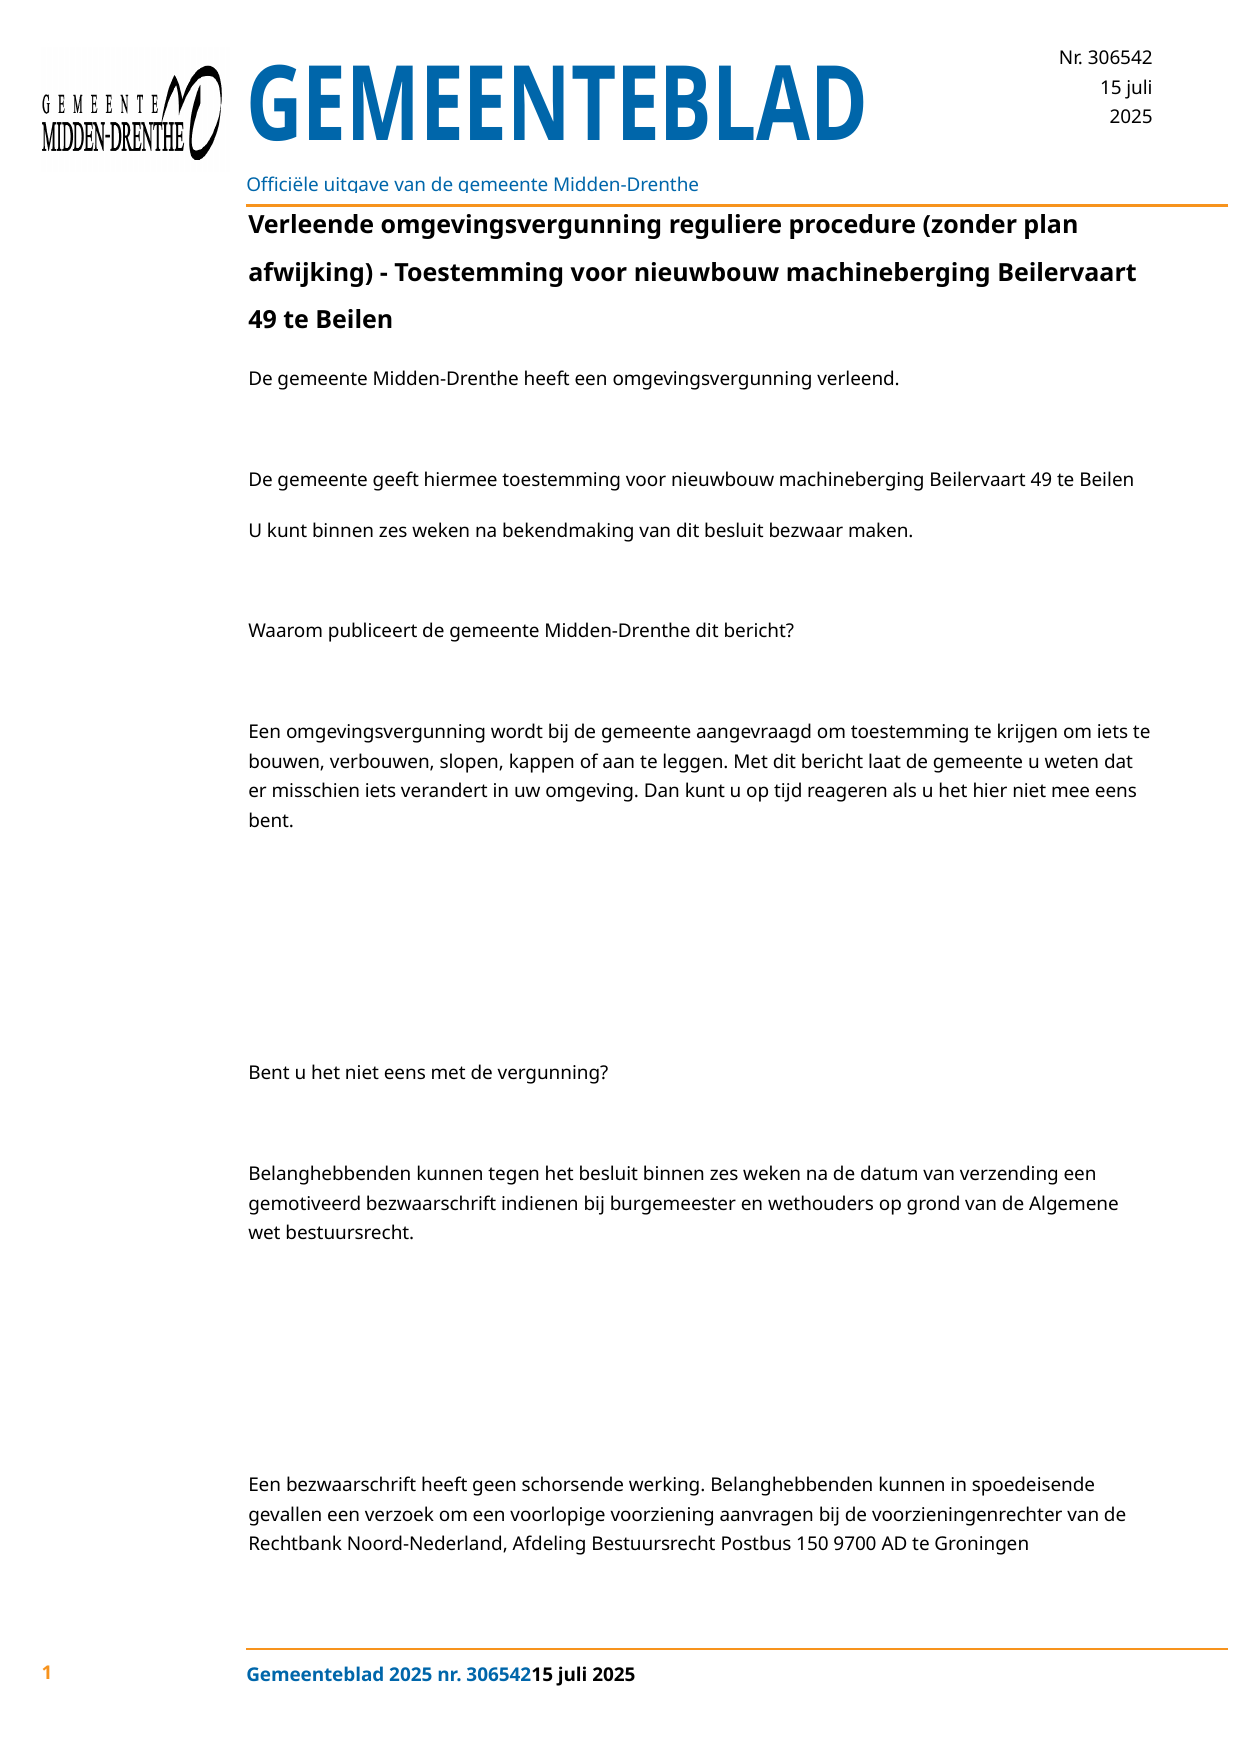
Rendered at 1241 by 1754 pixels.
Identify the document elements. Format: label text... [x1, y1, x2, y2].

text U kunt binnen zes weken na bekendmaking van dit besluit bezwaar maken. [248, 517, 1152, 542]
text De gemeente Midden-Drenthe heeft een omgevingsvergunning verleend. [248, 366, 1152, 391]
text Een bezwaarschrift heeft geen schorsende werking. Belanghebbenden kunnen in spoedeisende gevallen een verzoek om een voorlopige voorziening aanvragen bij de voorzieningenrechter van de Rechtbank Noord-Nederland, Afdeling Bestuursrecht Postbus 150 9700 AD te Groningen [248, 1471, 1152, 1556]
text Waarom publiceert de gemeente Midden-Drenthe dit bericht? [248, 618, 1152, 643]
text Verleende omgevingsvergunning reguliere procedure (zonder plan afwijking) - Toestemming voor nieuwbouw machineberging Beilervaart 49 te Beilen [248, 207, 1152, 336]
text Bent u het niet eens met de vergunning? [248, 1059, 1152, 1085]
text Belanghebbenden kunnen tegen het besluit binnen zes weken na de datum van verzending een gemotiveerd bezwaarschrift indienen bij burgemeester en wethouders op grond van de Algemene wet bestuursrecht. [248, 1160, 1152, 1245]
picture [41, 47, 231, 172]
text De gemeente geeft hiermee toestemming voor nieuwbouw machineberging Beilervaart 49 te Beilen [248, 466, 1152, 492]
text Een omgevingsvergunning wordt bij de gemeente aangevraagd om toestemming te krijgen om iets te bouwen, verbouwen, slopen, kappen of aan te leggen. Met dit bericht laat de gemeente u weten dat er misschien iets verandert in uw omgeving. Dan kunt u op tijd reageren als u het hier niet mee eens bent. [248, 718, 1152, 833]
